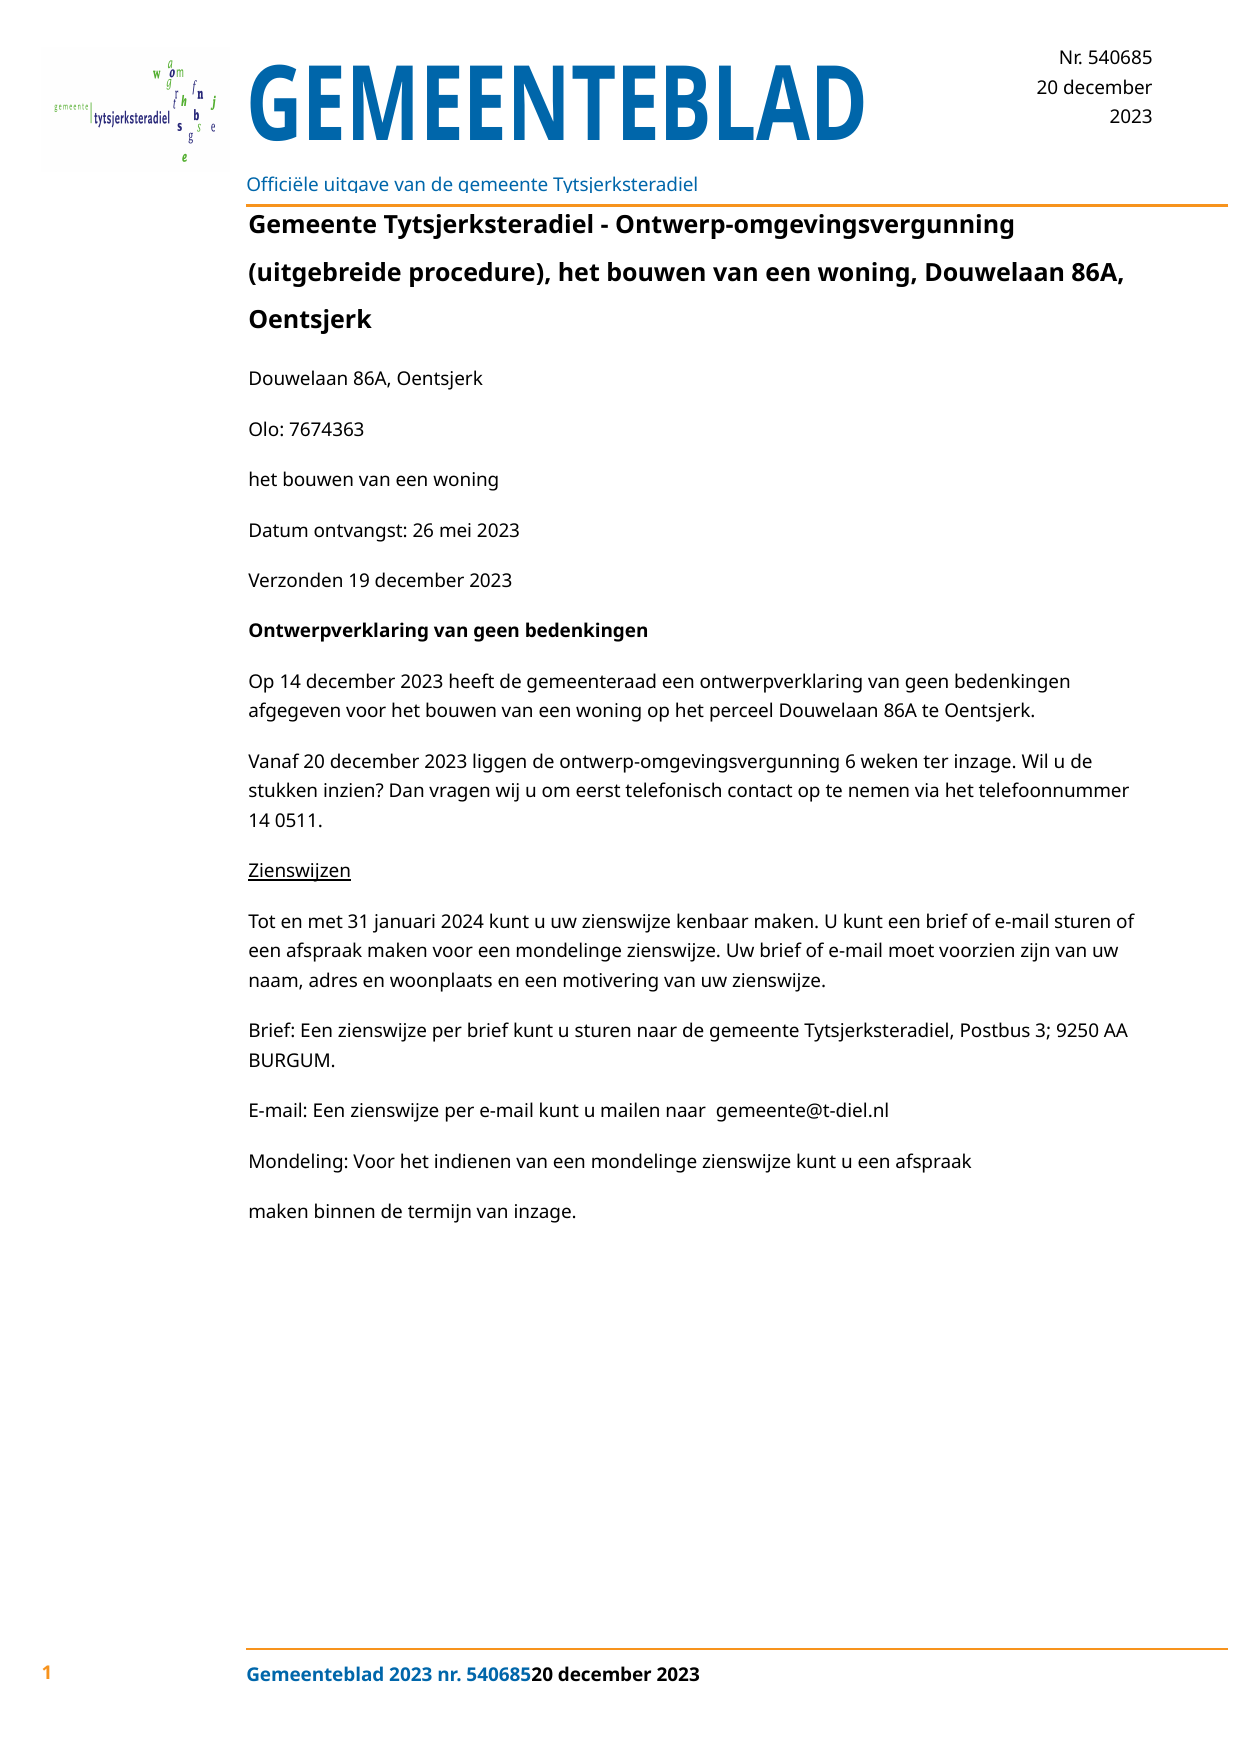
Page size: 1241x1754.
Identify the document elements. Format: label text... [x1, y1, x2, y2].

text Gemeente Tytsjerksteradiel - Ontwerp-omgevingsvergunning (uitgebreide procedure), het bouwen van een woning, Douwelaan 86A, Oentsjerk [248, 207, 1152, 336]
text Ontwerpverklaring van geen bedenkingen [248, 618, 1152, 643]
text Olo: 7674363 [248, 416, 1152, 442]
text het bouwen van een woning [248, 466, 1152, 492]
text Tot en met 31 januari 2024 kunt u uw ziens­wijze kenbaar maken. U kunt een brief of e-mail sturen of een afspraak maken voor een mondelinge zienswijze. Uw brief of e-mail moet voorzien zijn van uw naam, adres en woonplaats en een motivering van uw zienswijze. [248, 908, 1152, 993]
text Mondeling: Voor het indienen van een mondelinge zienswijze kunt u een afspraak [248, 1148, 1152, 1174]
text maken binnen de termijn van inzage. [248, 1198, 1152, 1224]
text Vanaf 20 december 2023 liggen de ontwerp-omgevingsvergunning 6 weken ter inzage. Wil u de stukken inzien? Dan vragen wij u om eerst telefonisch contact op te nemen via het telefoonnummer 14 0511. [248, 748, 1152, 833]
text E-mail: Een zienswijze per e-mail kunt u mailen naar gemeente@t-diel.nl [248, 1098, 1152, 1123]
text Zienswijzen [248, 858, 1152, 883]
text Datum ontvangst: 26 mei 2023 [248, 517, 1152, 542]
text Verzonden 19 december 2023 [248, 567, 1152, 593]
text Brief: Een zienswijze per brief kunt u sturen naar de gemeente Tytsjerksteradiel, Postbus 3; 9250 AA BURGUM. [248, 1018, 1152, 1073]
text Douwelaan 86A, Oentsjerk [248, 366, 1152, 391]
text Op 14 december 2023 heeft de gemeenteraad een ontwerpverklaring van geen bedenkingen afgegeven voor het bouwen van een woning op het perceel Douwelaan 86A te Oentsjerk. [248, 668, 1152, 723]
picture [41, 47, 231, 172]
